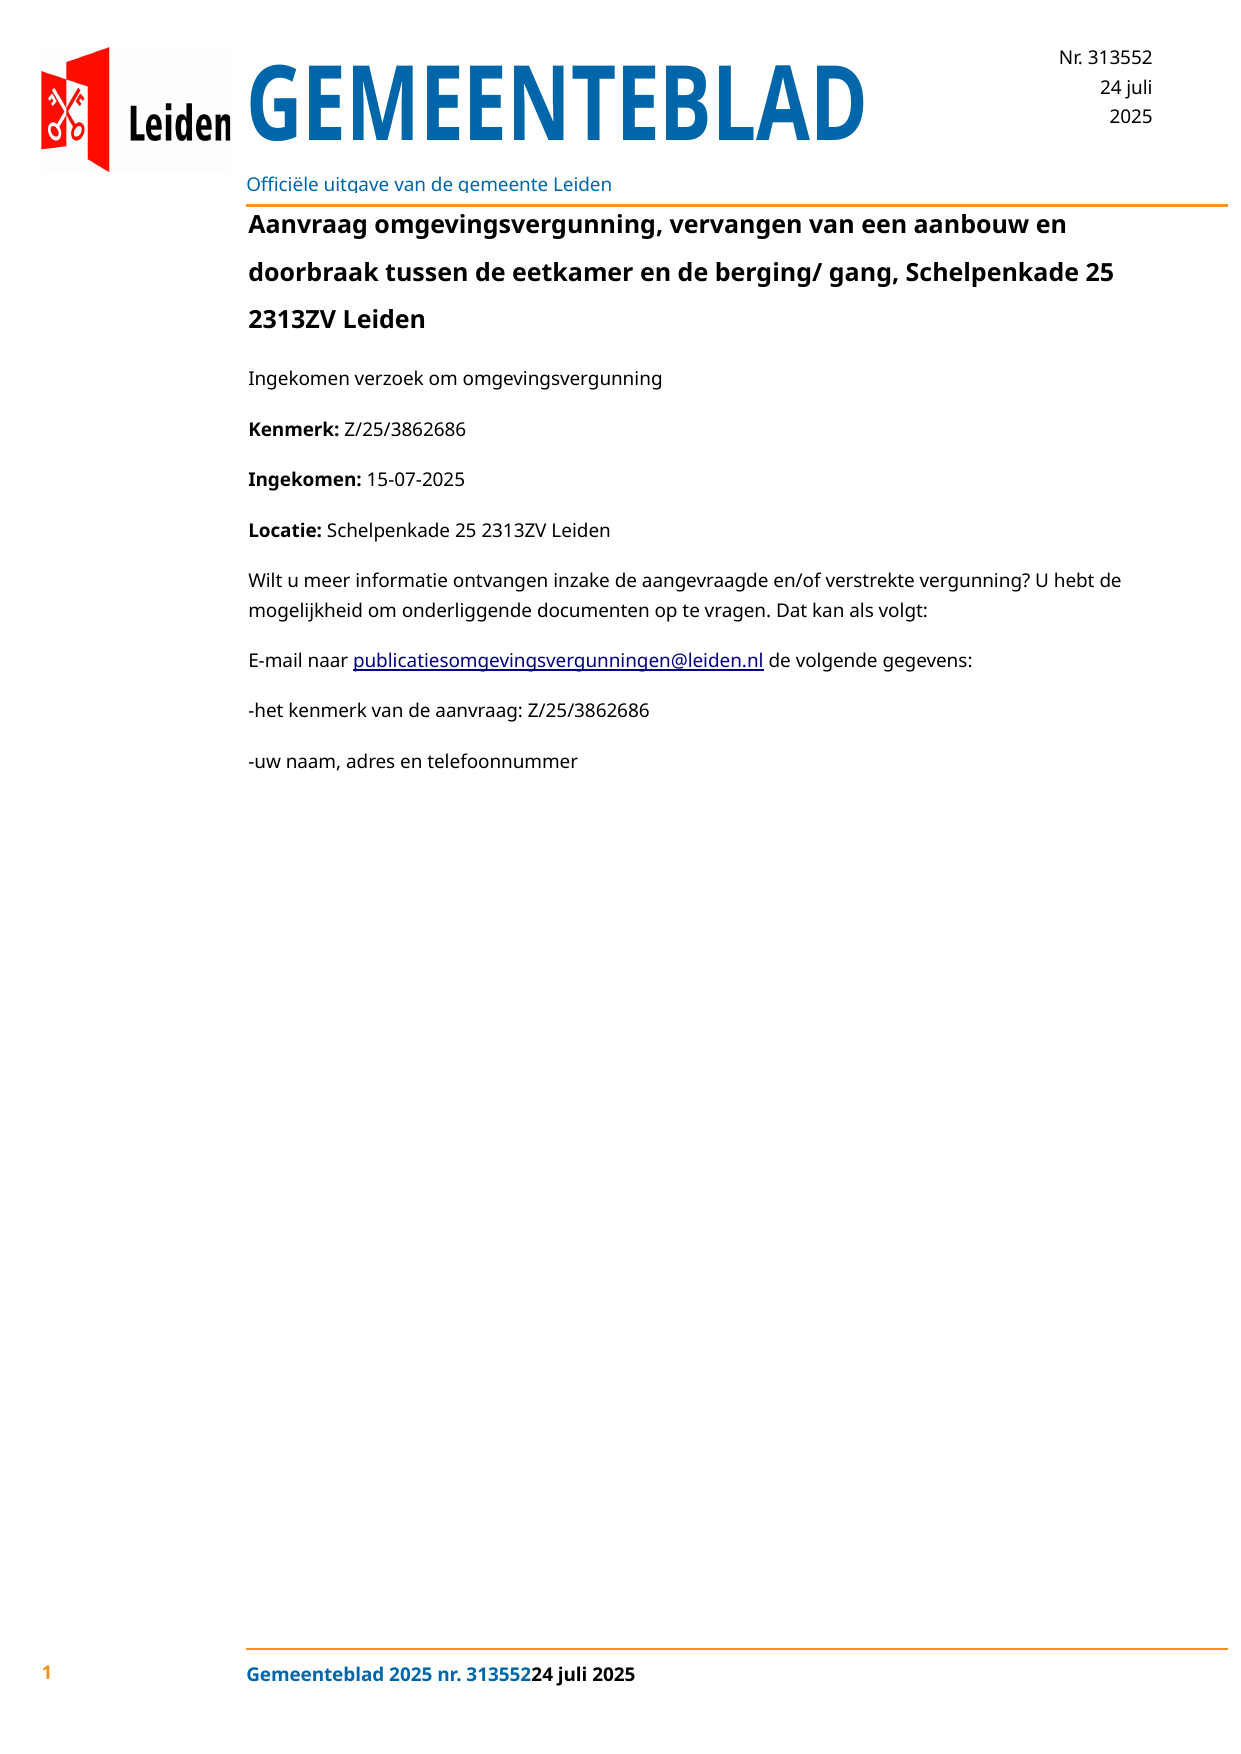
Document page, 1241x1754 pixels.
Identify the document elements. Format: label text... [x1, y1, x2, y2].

text Ingekomen verzoek om omgevingsvergunning [248, 366, 1152, 391]
text E-mail naar publicatiesomgevingsvergunningen@leiden.nl de volgende gegevens: [248, 647, 1152, 673]
picture [41, 47, 231, 172]
text -uw naam, adres en telefoonnummer [248, 748, 1152, 774]
text Aanvraag omgevingsvergunning, vervangen van een aanbouw en doorbraak tussen de eetkamer en de berging/ gang, Schelpenkade 25 2313ZV Leiden [248, 207, 1152, 336]
text Wilt u meer informatie ontvangen inzake de aangevraagde en/of verstrekte vergunning? U hebt de mogelijkheid om onderliggende documenten op te vragen. Dat kan als volgt: [248, 567, 1152, 622]
text Kenmerk: Z/25/3862686 [248, 416, 1152, 442]
text Locatie: Schelpenkade 25 2313ZV Leiden [248, 517, 1152, 542]
text Ingekomen: 15-07-2025 [248, 466, 1152, 492]
text -het kenmerk van de aanvraag: Z/25/3862686 [248, 698, 1152, 723]
